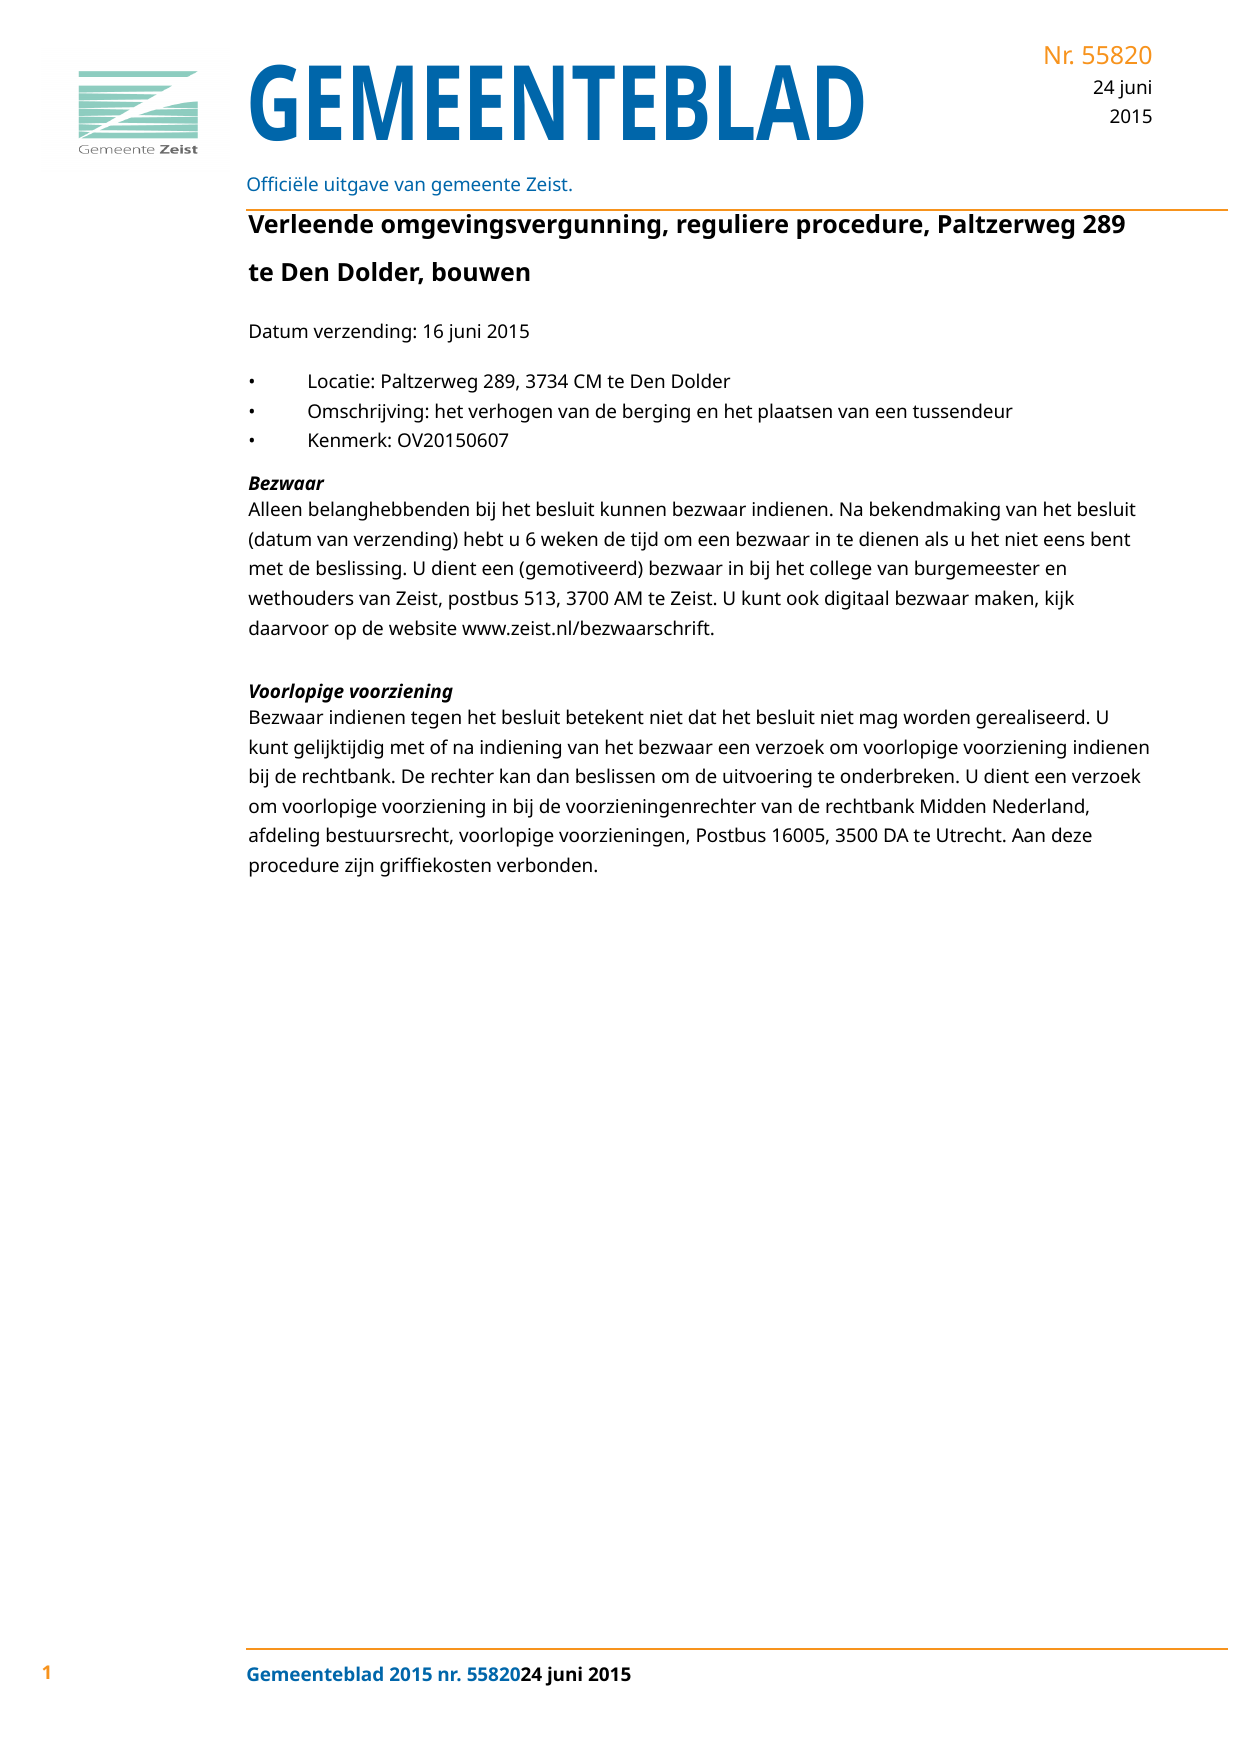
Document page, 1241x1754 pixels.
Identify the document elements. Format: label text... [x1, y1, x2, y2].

text Verleende omgevingsvergunning, reguliere procedure, Paltzerweg 289 te Den Dolder, bouwen [248, 211, 1152, 288]
text Bezwaar [248, 471, 1152, 496]
text Alleen belanghebbenden bij het besluit kunnen bezwaar indienen. Na bekendmaking van het besluit (datum van verzending) hebt u 6 weken de tijd om een bezwaar in te dienen als u het niet eens bent met de beslissing. U dient een (gemotiveerd) bezwaar in bij het college van burgemeester en wethouders van Zeist, postbus 513, 3700 AM te Zeist. U kunt ook digitaal bezwaar maken, kijk daarvoor op de website www.zeist.nl/bezwaarschrift. [248, 496, 1152, 640]
text Datum verzending: 16 juni 2015 [248, 318, 1152, 344]
list Locatie: Paltzerweg 289, 3734 CM te Den Dolder [248, 368, 1152, 394]
text Voorlopige voorziening [248, 679, 1152, 704]
text Bezwaar indienen tegen het besluit betekent niet dat het besluit niet mag worden gerealiseerd. U kunt gelijktijdig met of na indiening van het bezwaar een verzoek om voorlopige voorziening indienen bij de rechtbank. De rechter kan dan beslissen om de uitvoering te onderbreken. U dient een verzoek om voorlopige voorziening in bij de voorzieningenrechter van de rechtbank Midden Nederland, afdeling bestuursrecht, voorlopige voorzieningen, Postbus 16005, 3500 DA te Utrecht. Aan deze procedure zijn griffiekosten verbonden. [248, 704, 1152, 878]
list Omschrijving: het verhogen van de berging en het plaatsen van een tussendeur [248, 398, 1152, 424]
list Kenmerk: OV20150607 [248, 427, 1152, 453]
picture [41, 47, 231, 172]
